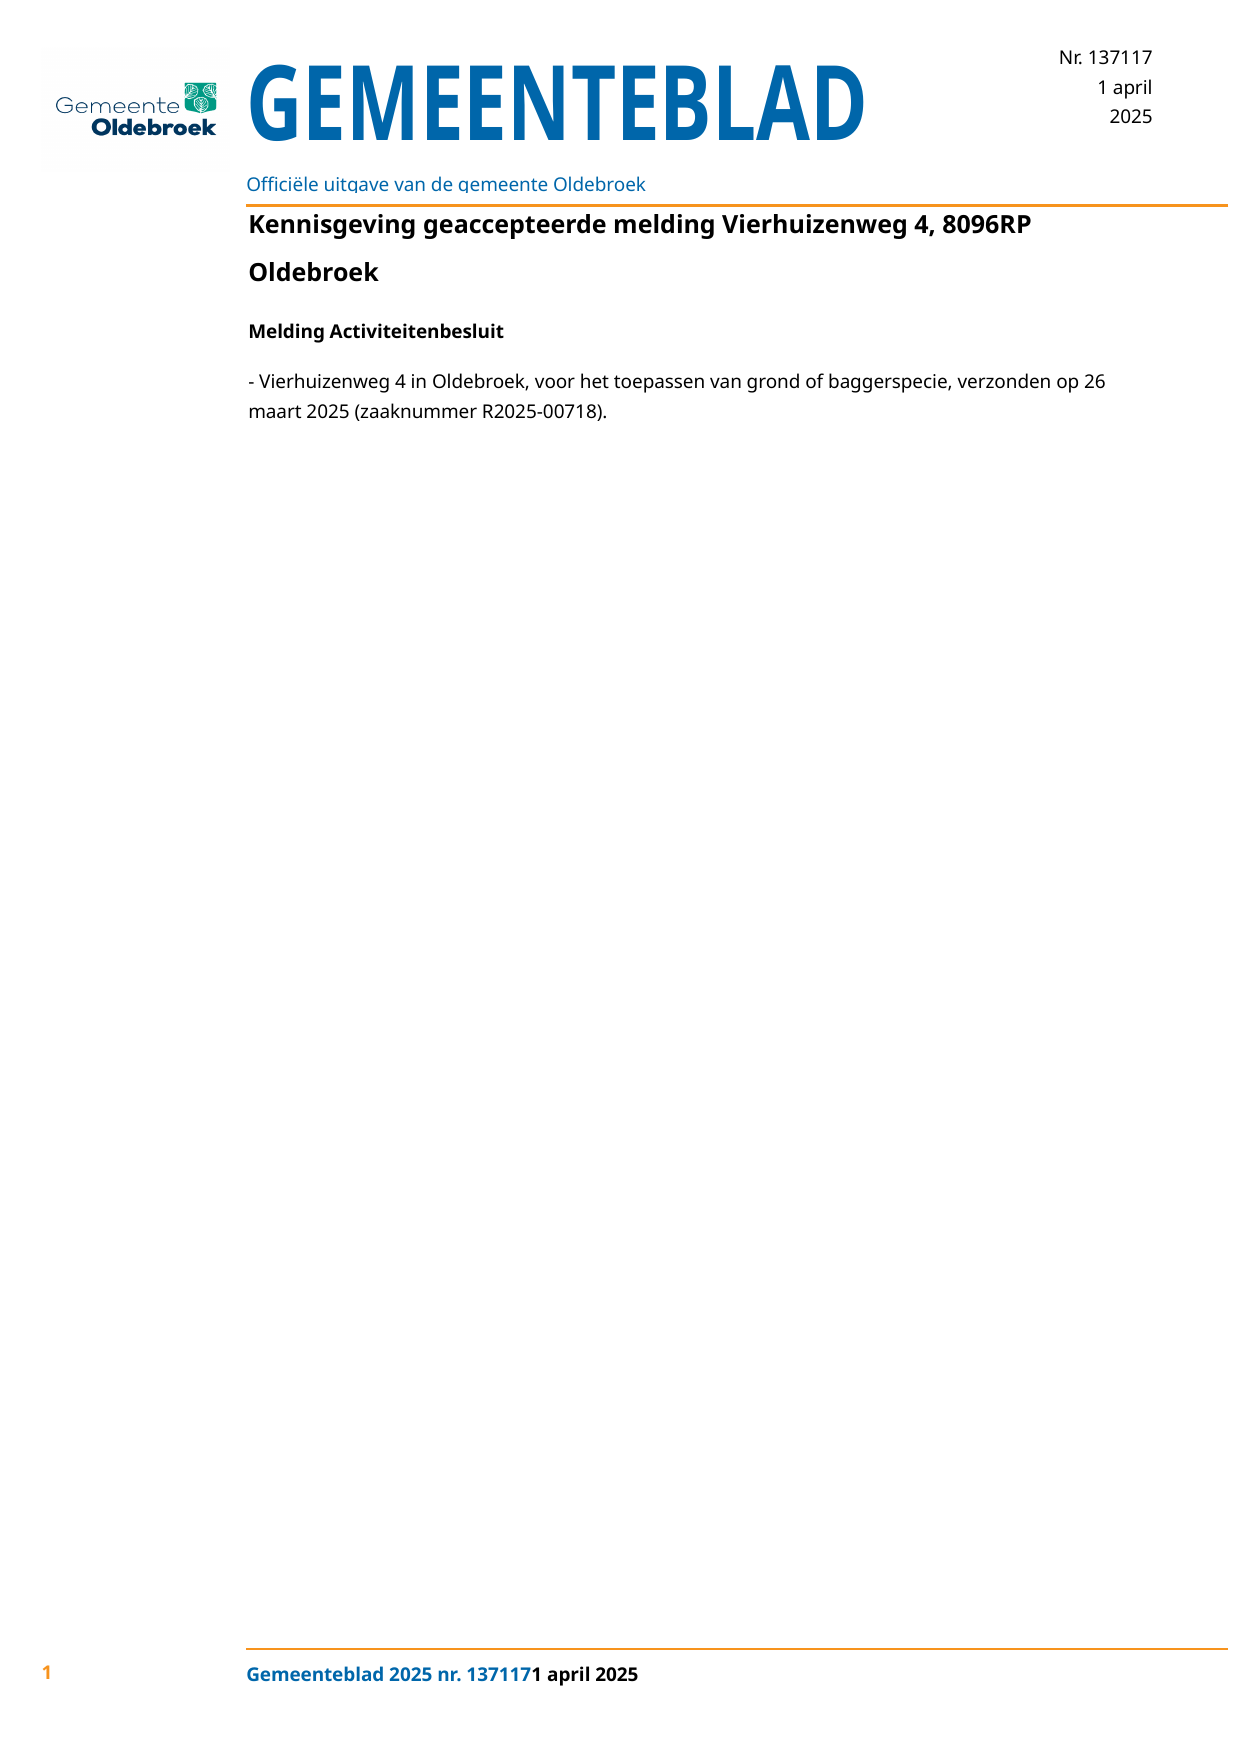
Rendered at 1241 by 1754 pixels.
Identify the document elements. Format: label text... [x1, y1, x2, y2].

text Kennisgeving geaccepteerde melding Vierhuizenweg 4, 8096RP Oldebroek [248, 207, 1152, 288]
text Melding Activiteitenbesluit [248, 318, 1152, 344]
text - Vierhuizenweg 4 in Oldebroek, voor het toepassen van grond of baggerspecie, verzonden op 26 maart 2025 (zaaknummer R2025-00718). [248, 368, 1152, 424]
picture [41, 47, 231, 172]
